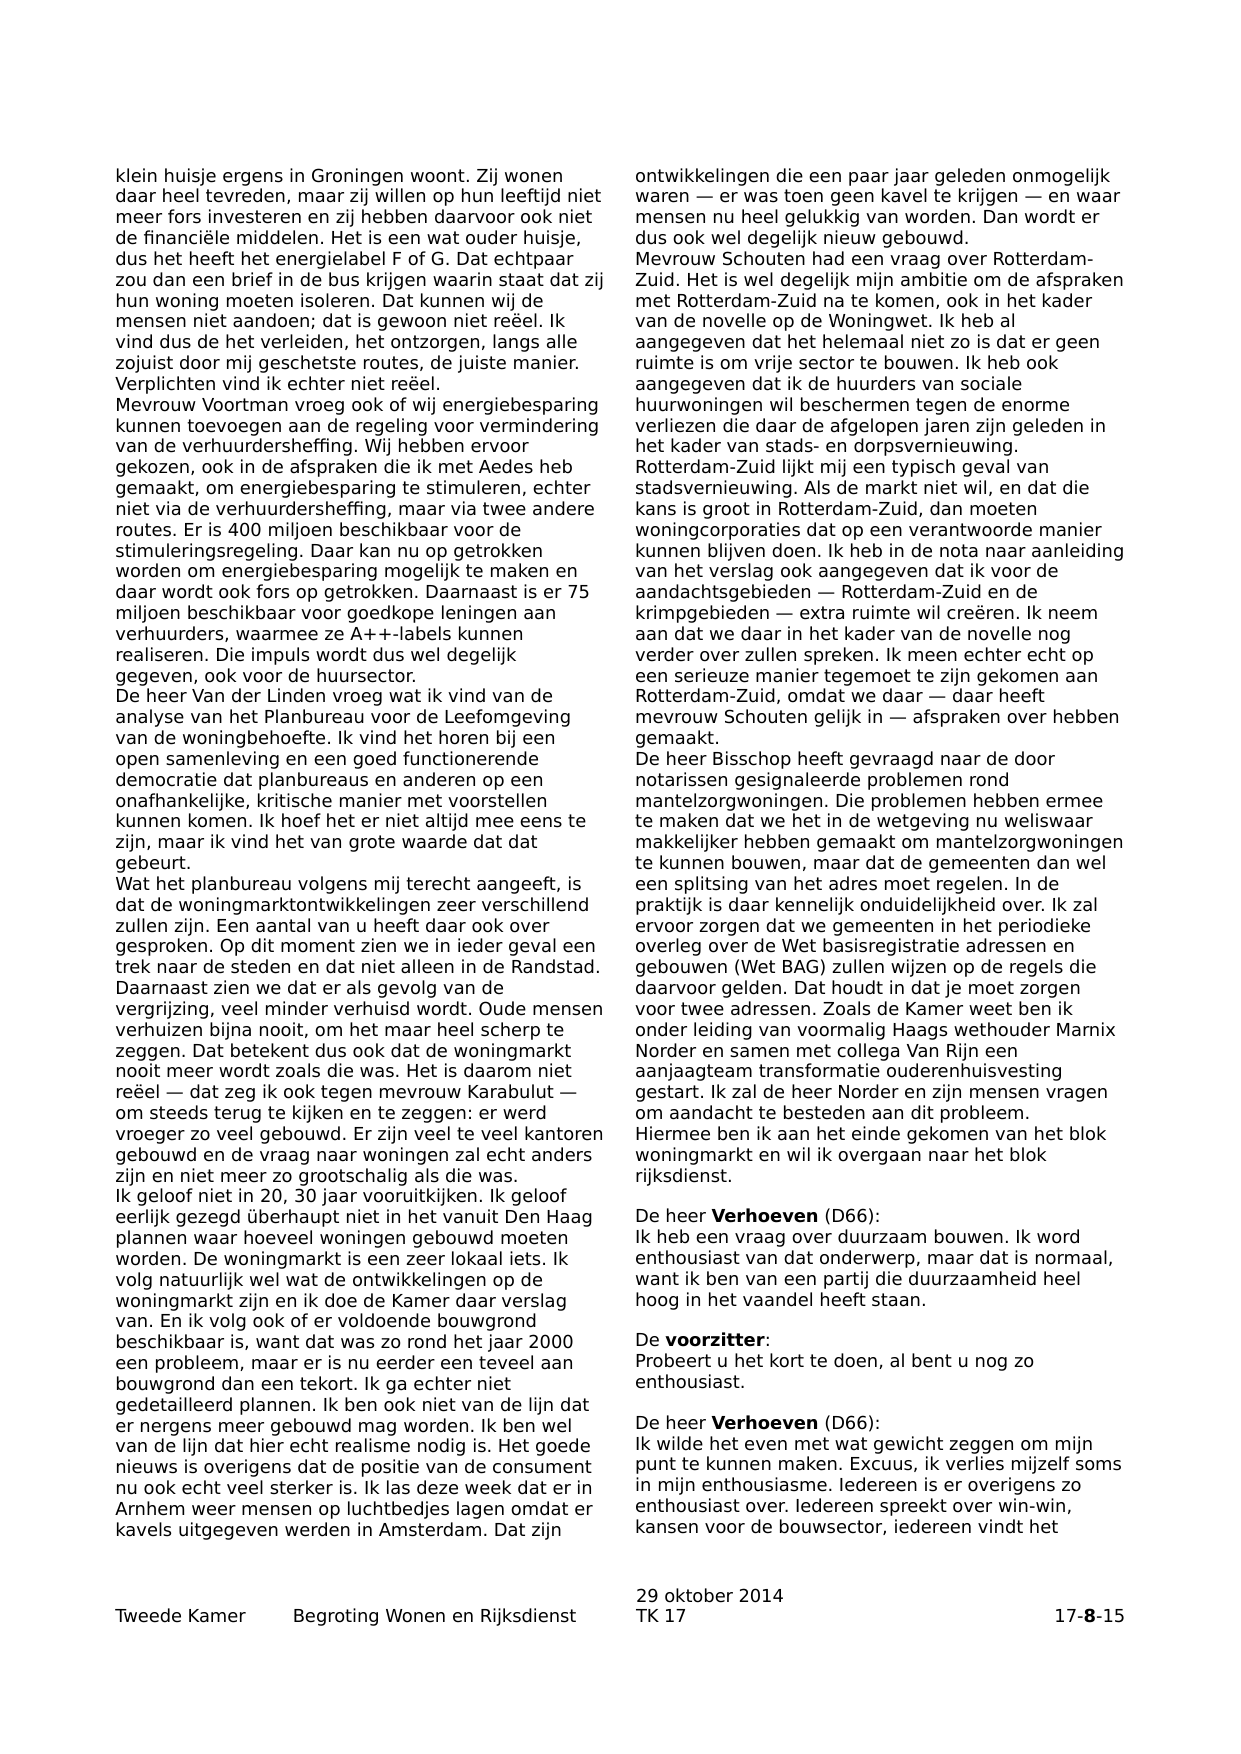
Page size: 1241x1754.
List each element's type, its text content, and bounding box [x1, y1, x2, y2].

text Probeert u het kort te doen, al bent u nog zo enthousiast. [635, 1351, 1125, 1393]
text De heer Bisschop heeft gevraagd naar de door notarissen gesignaleerde problemen rond mantelzorgwoningen. Die problemen hebben ermee te maken dat we het in de wetgeving nu weliswaar makkelijker hebben gemaakt om mantelzorgwoningen te kunnen bouwen, maar dat de gemeenten dan wel een splitsing van het adres moet regelen. In de praktijk is daar kennelijk onduidelijkheid over. Ik zal ervoor zorgen dat we gemeenten in het periodieke overleg over de Wet basisregistratie adressen en gebouwen (Wet BAG) zullen wijzen op de regels die daarvoor gelden. Dat houdt in dat je moet zorgen voor twee adressen. Zoals de Kamer weet ben ik onder leiding van voormalig Haags wethouder Marnix Norder en samen met collega Van Rijn een aanjaagteam transformatie ouderenhuisvesting gestart. Ik zal de heer Norder en zijn mensen vragen om aandacht te besteden aan dit probleem. [635, 749, 1125, 1124]
text De heer Verhoeven (D66): [635, 1413, 1125, 1433]
text Hiermee ben ik aan het einde gekomen van het blok woningmarkt en wil ik overgaan naar het blok rijksdienst. [635, 1124, 1125, 1186]
text Ik heb een vraag over duurzaam bouwen. Ik word enthousiast van dat onderwerp, maar dat is normaal, want ik ben van een partij die duurzaamheid heel hoog in het vaandel heeft staan. [635, 1227, 1125, 1310]
text ontwikkelingen die een paar jaar geleden onmogelijk waren — er was toen geen kavel te krijgen — en waar mensen nu heel gelukkig van worden. Dan wordt er dus ook wel degelijk nieuw gebouwd. [635, 165, 1125, 249]
text Wat het planbureau volgens mij terecht aangeeft, is dat de woningmarktontwikkelingen zeer verschillend zullen zijn. Een aantal van u heeft daar ook over gesproken. Op dit moment zien we in ieder geval een trek naar de steden en dat niet alleen in de Randstad. Daarnaast zien we dat er als gevolg van de vergrijzing, veel minder verhuisd wordt. Oude mensen verhuizen bijna nooit, om het maar heel scherp te zeggen. Dat betekent dus ook dat de woningmarkt nooit meer wordt zoals die was. Het is daarom niet reëel — dat zeg ik ook tegen mevrouw Karabulut — om steeds terug te kijken en te zeggen: er werd vroeger zo veel gebouwd. Er zijn veel te veel kantoren gebouwd en de vraag naar woningen zal echt anders zijn en niet meer zo grootschalig als die was. [115, 874, 605, 1186]
text Mevrouw Voortman vroeg ook of wij energiebesparing kunnen toevoegen aan de regeling voor vermindering van de verhuurdersheffing. Wij hebben ervoor gekozen, ook in de afspraken die ik met Aedes heb gemaakt, om energiebesparing te stimuleren, echter niet via de verhuurdersheffing, maar via twee andere routes. Er is 400 miljoen beschikbaar voor de stimuleringsregeling. Daar kan nu op getrokken worden om energiebesparing mogelijk te maken en daar wordt ook fors op getrokken. Daarnaast is er 75 miljoen beschikbaar voor goedkope leningen aan verhuurders, waarmee ze A++-labels kunnen realiseren. Die impuls wordt dus wel degelijk gegeven, ook voor de huursector. [115, 394, 605, 686]
text Mevrouw Schouten had een vraag over Rotterdam-Zuid. Het is wel degelijk mijn ambitie om de afspraken met Rotterdam-Zuid na te komen, ook in het kader van de novelle op de Woningwet. Ik heb al aangegeven dat het helemaal niet zo is dat er geen ruimte is om vrije sector te bouwen. Ik heb ook aangegeven dat ik de huurders van sociale huurwoningen wil beschermen tegen de enorme verliezen die daar de afgelopen jaren zijn geleden in het kader van stads- en dorpsvernieuwing. Rotterdam-Zuid lijkt mij een typisch geval van stadsvernieuwing. Als de markt niet wil, en dat die kans is groot in Rotterdam-Zuid, dan moeten woningcorporaties dat op een verantwoorde manier kunnen blijven doen. Ik heb in de nota naar aanleiding van het verslag ook aangegeven dat ik voor de aandachtsgebieden — Rotterdam-Zuid en de krimpgebieden — extra ruimte wil creëren. Ik neem aan dat we daar in het kader van de novelle nog verder over zullen spreken. Ik meen echter echt op een serieuze manier tegemoet te zijn gekomen aan Rotterdam-Zuid, omdat we daar — daar heeft mevrouw Schouten gelijk in — afspraken over hebben gemaakt. [635, 249, 1125, 749]
text Ik geloof niet in 20, 30 jaar vooruitkijken. Ik geloof eerlijk gezegd überhaupt niet in het vanuit Den Haag plannen waar hoeveel woningen gebouwd moeten worden. De woningmarkt is een zeer lokaal iets. Ik volg natuurlijk wel wat de ontwikkelingen op de woningmarkt zijn en ik doe de Kamer daar verslag van. En ik volg ook of er voldoende bouwgrond beschikbaar is, want dat was zo rond het jaar 2000 een probleem, maar er is nu eerder een teveel aan bouwgrond dan een tekort. Ik ga echter niet gedetailleerd plannen. Ik ben ook niet van de lijn dat er nergens meer gebouwd mag worden. Ik ben wel van de lijn dat hier echt realisme nodig is. Het goede nieuws is overigens dat de positie van de consument nu ook echt veel sterker is. Ik las deze week dat er in Arnhem weer mensen op luchtbedjes lagen omdat er kavels uitgegeven werden in Amsterdam. Dat zijn [115, 1186, 605, 1540]
text Ik wilde het even met wat gewicht zeggen om mijn punt te kunnen maken. Excuus, ik verlies mijzelf soms in mijn enthousiasme. Iedereen is er overigens zo enthousiast over. Iedereen spreekt over win-win, kansen voor de bouwsector, iedereen vindt het [635, 1433, 1125, 1537]
text klein huisje ergens in Groningen woont. Zij wonen daar heel tevreden, maar zij willen op hun leeftijd niet meer fors investeren en zij hebben daarvoor ook niet de financiële middelen. Het is een wat ouder huisje, dus het heeft het energielabel F of G. Dat echtpaar zou dan een brief in de bus krijgen waarin staat dat zij hun woning moeten isoleren. Dat kunnen wij de mensen niet aandoen; dat is gewoon niet reëel. Ik vind dus de het verleiden, het ontzorgen, langs alle zojuist door mij geschetste routes, de juiste manier. Verplichten vind ik echter niet reëel. [115, 165, 605, 394]
text De voorzitter: [635, 1330, 1125, 1351]
text De heer Van der Linden vroeg wat ik vind van de analyse van het Planbureau voor de Leefomgeving van de woningbehoefte. Ik vind het horen bij een open samenleving en een goed functionerende democratie dat planbureaus en anderen op een onafhankelijke, kritische manier met voorstellen kunnen komen. Ik hoef het er niet altijd mee eens te zijn, maar ik vind het van grote waarde dat dat gebeurt. [115, 686, 605, 874]
text De heer Verhoeven (D66): [635, 1206, 1125, 1227]
